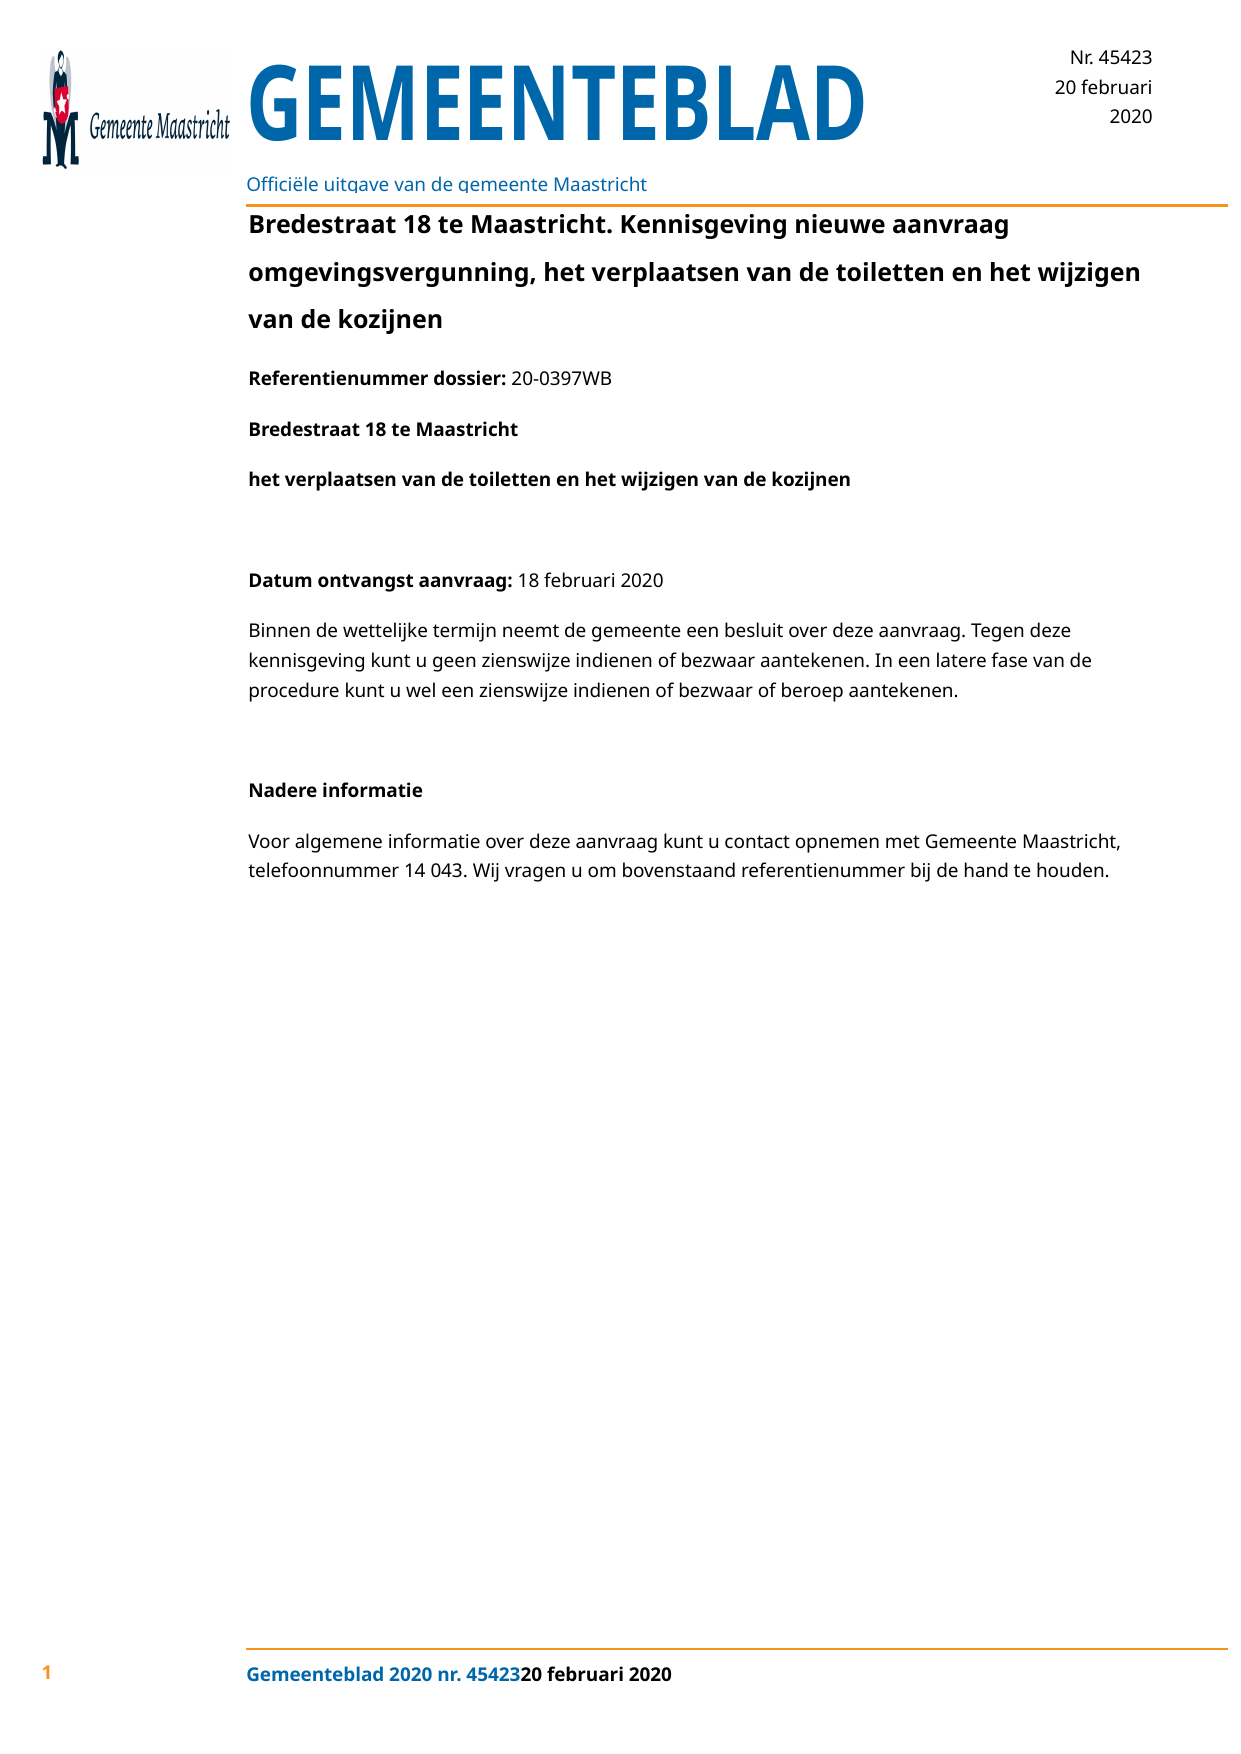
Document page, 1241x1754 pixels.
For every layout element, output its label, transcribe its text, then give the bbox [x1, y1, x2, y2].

text Binnen de wettelijke termijn neemt de gemeente een besluit over deze aanvraag. Tegen deze kennisgeving kunt u geen zienswijze indienen of bezwaar aantekenen. In een latere fase van de procedure kunt u wel een zienswijze indienen of bezwaar of beroep aantekenen. [248, 618, 1152, 702]
text Bredestraat 18 te Maastricht [248, 416, 1152, 442]
picture [41, 47, 231, 172]
text Voor algemene informatie over deze aanvraag kunt u contact opnemen met Gemeente Maastricht, telefoonnummer 14 043. Wij vragen u om bovenstaand referentienummer bij de hand te houden. [248, 828, 1152, 883]
text het verplaatsen van de toiletten en het wijzigen van de kozijnen [248, 466, 1152, 492]
text Nadere informatie [248, 778, 1152, 803]
text Bredestraat 18 te Maastricht. Kennisgeving nieuwe aanvraag omgevingsvergunning, het verplaatsen van de toiletten en het wijzigen van de kozijnen [248, 207, 1152, 336]
text Datum ontvangst aanvraag: 18 februari 2020 [248, 567, 1152, 593]
text Referentienummer dossier: 20-0397WB [248, 366, 1152, 391]
